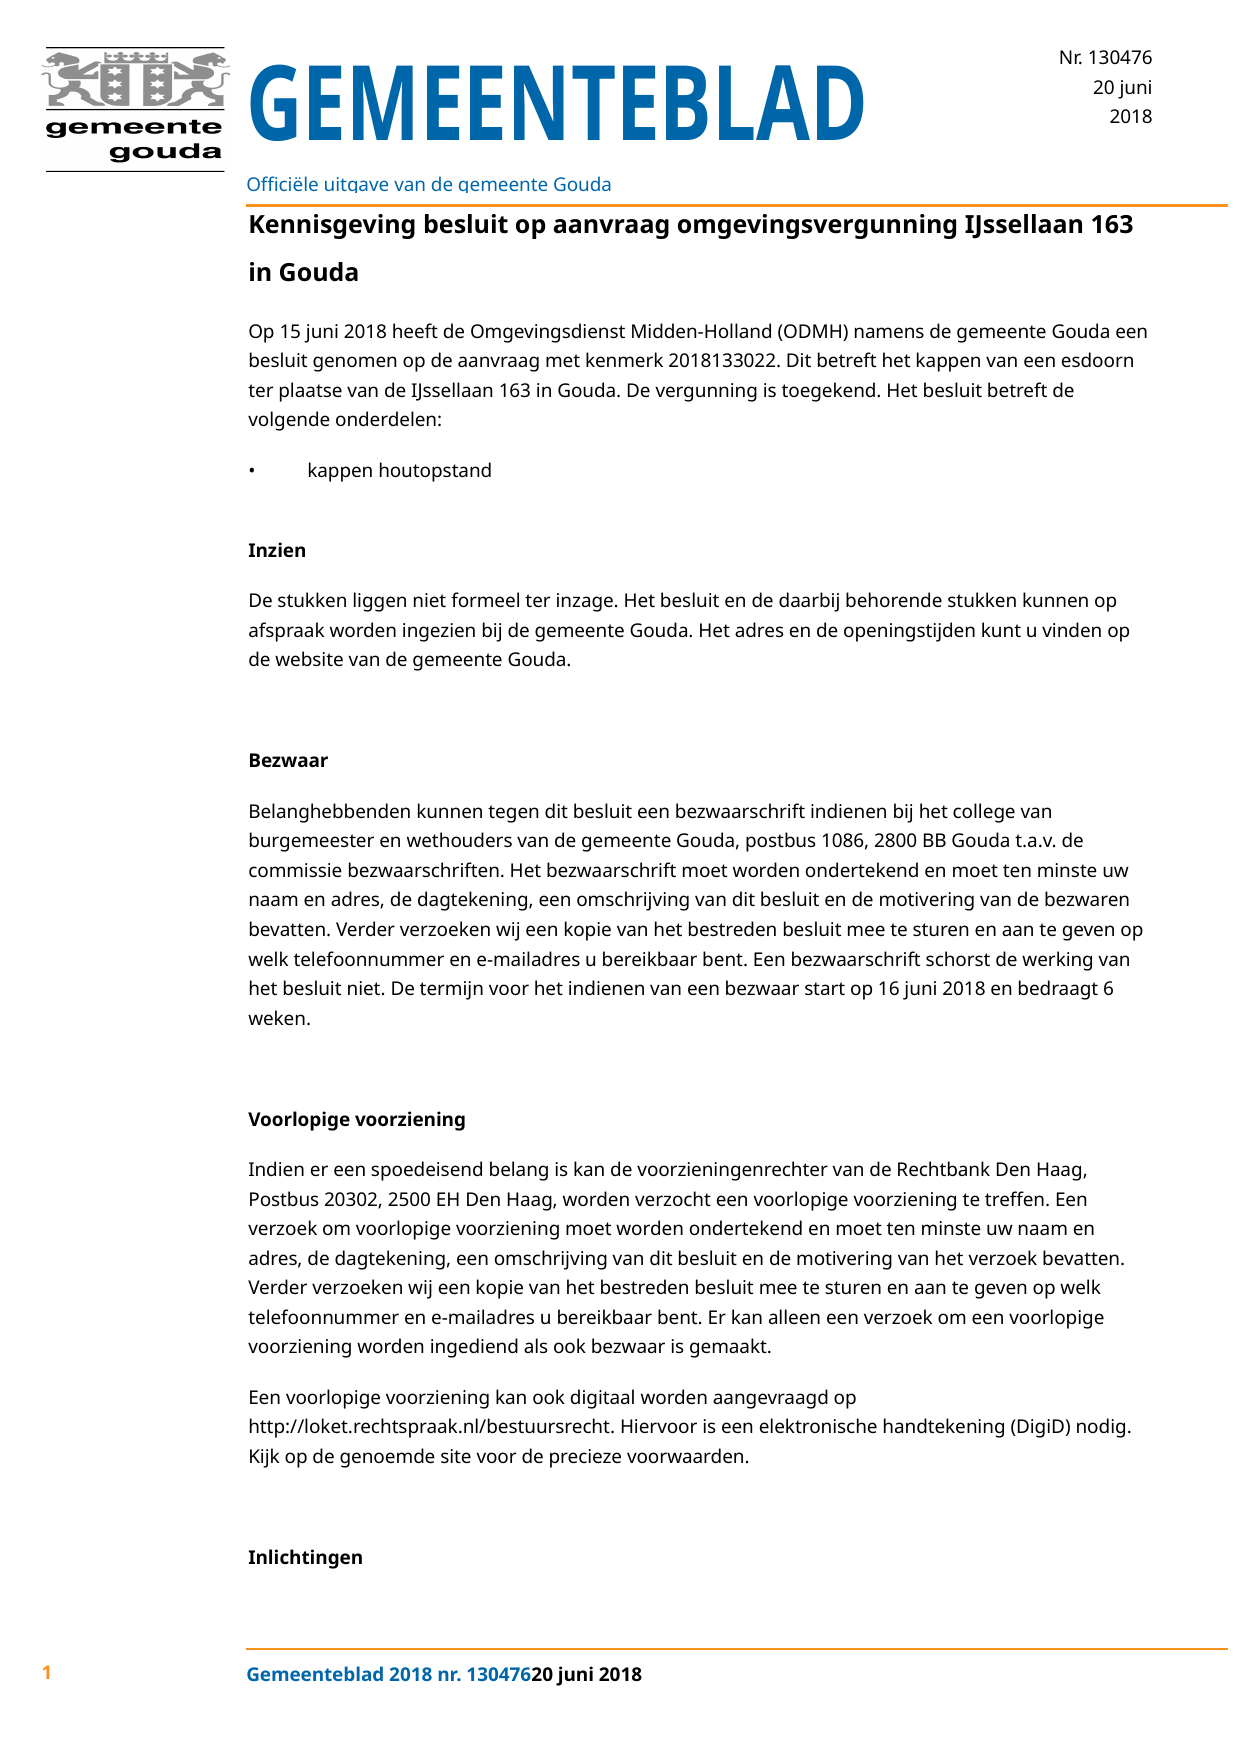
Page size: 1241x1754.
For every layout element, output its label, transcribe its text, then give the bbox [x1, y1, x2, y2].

picture [41, 47, 231, 172]
text Indien er een spoedeisend belang is kan de voorzieningenrechter van de Rechtbank Den Haag, Postbus 20302, 2500 EH Den Haag, worden verzocht een voorlopige voorziening te treffen. Een verzoek om voorlopige voorziening moet worden ondertekend en moet ten minste uw naam en adres, de dagtekening, een omschrijving van dit besluit en de motivering van het verzoek bevatten. Verder verzoeken wij een kopie van het bestreden besluit mee te sturen en aan te geven op welk telefoonnummer en e-mailadres u bereikbaar bent. Er kan alleen een verzoek om een voorlopige voorziening worden ingediend als ook bezwaar is gemaakt. [248, 1156, 1152, 1359]
list kappen houtopstand [248, 457, 1152, 483]
text De stukken liggen niet formeel ter inzage. Het besluit en de daarbij behorende stukken kunnen op afspraak worden ingezien bij de gemeente Gouda. Het adres en de openingstijden kunt u vinden op de website van de gemeente Gouda. [248, 587, 1152, 672]
text Inlichtingen [248, 1544, 1152, 1570]
text Bezwaar [248, 747, 1152, 773]
text Kennisgeving besluit op aanvraag omgevingsvergunning IJssellaan 163 in Gouda [248, 207, 1152, 288]
text Op 15 juni 2018 heeft de Omgevingsdienst Midden-Holland (ODMH) namens de gemeente Gouda een besluit genomen op de aanvraag met kenmerk 2018133022. Dit betreft het kappen van een esdoorn ter plaatse van de IJssellaan 163 in Gouda. De vergunning is toegekend. Het besluit betreft de volgende onderdelen: [248, 318, 1152, 432]
text Inzien [248, 537, 1152, 563]
text Een voorlopige voorziening kan ook digitaal worden aangevraagd op http://loket.rechtspraak.nl/bestuursrecht. Hiervoor is een elektronische handtekening (DigiD) nodig. Kijk op de genoemde site voor de precieze voorwaarden. [248, 1384, 1152, 1469]
text Voorlopige voorziening [248, 1106, 1152, 1132]
text Belanghebbenden kunnen tegen dit besluit een bezwaarschrift indienen bij het college van burgemeester en wethouders van de gemeente Gouda, postbus 1086, 2800 BB Gouda t.a.v. de commissie bezwaarschriften. Het bezwaarschrift moet worden ondertekend en moet ten minste uw naam en adres, de dagtekening, een omschrijving van dit besluit en de motivering van de bezwaren bevatten. Verder verzoeken wij een kopie van het bestreden besluit mee te sturen en aan te geven op welk telefoonnummer en e-mailadres u bereikbaar bent. Een bezwaarschrift schorst de werking van het besluit niet. De termijn voor het indienen van een bezwaar start op 16 juni 2018 en bedraagt 6 weken. [248, 798, 1152, 1031]
